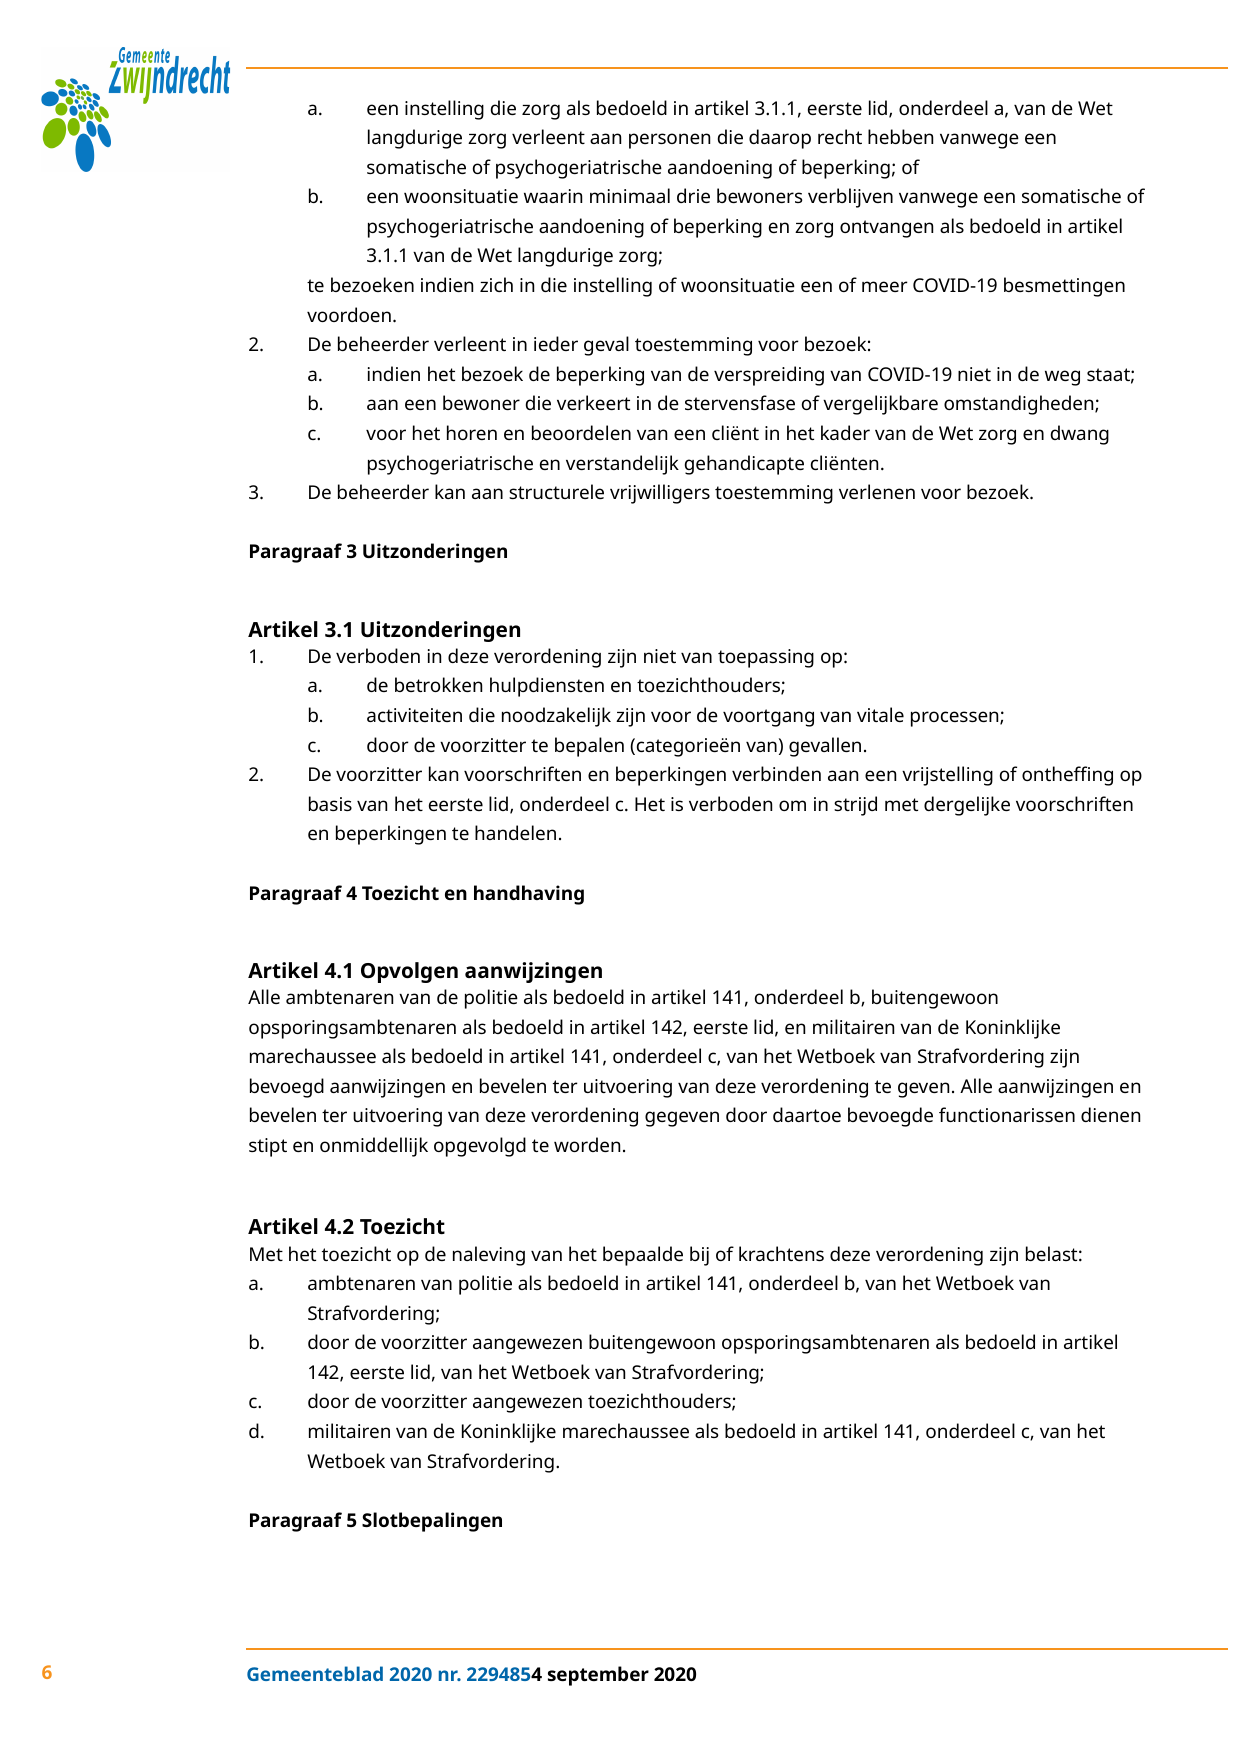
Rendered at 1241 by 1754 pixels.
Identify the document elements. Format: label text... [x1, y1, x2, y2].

list ambtenaren van politie als bedoeld in artikel 141, onderdeel b, van het Wetboek van Strafvordering; [248, 1270, 1152, 1326]
picture [41, 47, 231, 172]
list aan een bewoner die verkeert in de stervensfase of vergelijkbare omstandigheden; [307, 391, 1152, 416]
list militairen van de Koninklijke marechaussee als bedoeld in artikel 141, onderdeel c, van het Wetboek van Strafvordering. [248, 1418, 1152, 1473]
list een woonsituatie waarin minimaal drie bewoners verblijven vanwege een somatische of psychogeriatrische aandoening of beperking en zorg ontvangen als bedoeld in artikel 3.1.1 van de Wet langdurige zorg; [307, 183, 1152, 268]
list door de voorzitter te bepalen (categorieën van) gevallen. [307, 732, 1152, 758]
list te bezoeken indien zich in die instelling of woonsituatie een of meer COVID-19 besmettingen voordoen. [248, 272, 1152, 328]
list door de voorzitter aangewezen buitengewoon opsporingsambtenaren als bedoeld in artikel 142, eerste lid, van het Wetboek van Strafvordering; [248, 1329, 1152, 1385]
list indien het bezoek de beperking van de verspreiding van COVID-19 niet in de weg staat; [307, 361, 1152, 387]
list activiteiten die noodzakelijk zijn voor de voortgang van vitale processen; [307, 702, 1152, 728]
list een instelling die zorg als bedoeld in artikel 3.1.1, eerste lid, onderdeel a, van de Wet langdurige zorg verleent aan personen die daarop recht hebben vanwege een somatische of psychogeriatrische aandoening of beperking; of [307, 95, 1152, 180]
text Met het toezicht op de naleving van het bepaalde bij of krachtens deze verordening zijn belast: [248, 1241, 1152, 1266]
list De voorzitter kan voorschriften en beperkingen verbinden aan een vrijstelling of ontheffing op basis van het eerste lid, onderdeel c. Het is verboden om in strijd met dergelijke voorschriften en beperkingen te handelen. [248, 761, 1152, 846]
text Artikel 3.1 Uitzonderingen [248, 615, 1152, 643]
text Alle ambtenaren van de politie als bedoeld in artikel 141, onderdeel b, buitengewoon opsporingsambtenaren als bedoeld in artikel 142, eerste lid, en militairen van de Koninklijke marechaussee als bedoeld in artikel 141, onderdeel c, van het Wetboek van Strafvordering zijn bevoegd aanwijzingen en bevelen ter uitvoering van deze verordening te geven. Alle aanwijzingen en bevelen ter uitvoering van deze verordening gegeven door daartoe bevoegde functionarissen dienen stipt en onmiddellijk opgevolgd te worden. [248, 984, 1152, 1158]
text Paragraaf 5 Slotbepalingen [248, 1507, 1152, 1533]
list De beheerder verleent in ieder geval toestemming voor bezoek: [248, 331, 1152, 357]
text Paragraaf 3 Uitzonderingen [248, 538, 1152, 564]
list De verboden in deze verordening zijn niet van toepassing op: [248, 643, 1152, 669]
list door de voorzitter aangewezen toezichthouders; [248, 1389, 1152, 1414]
text Artikel 4.2 Toezicht [248, 1212, 1152, 1241]
list voor het horen en beoordelen van een cliënt in het kader van de Wet zorg en dwang psychogeriatrische en verstandelijk gehandicapte cliënten. [307, 420, 1152, 476]
list de betrokken hulpdiensten en toezichthouders; [307, 673, 1152, 698]
text Artikel 4.1 Opvolgen aanwijzingen [248, 956, 1152, 984]
text Paragraaf 4 Toezicht en handhaving [248, 880, 1152, 906]
list De beheerder kan aan structurele vrijwilligers toestemming verlenen voor bezoek. [248, 479, 1152, 505]
